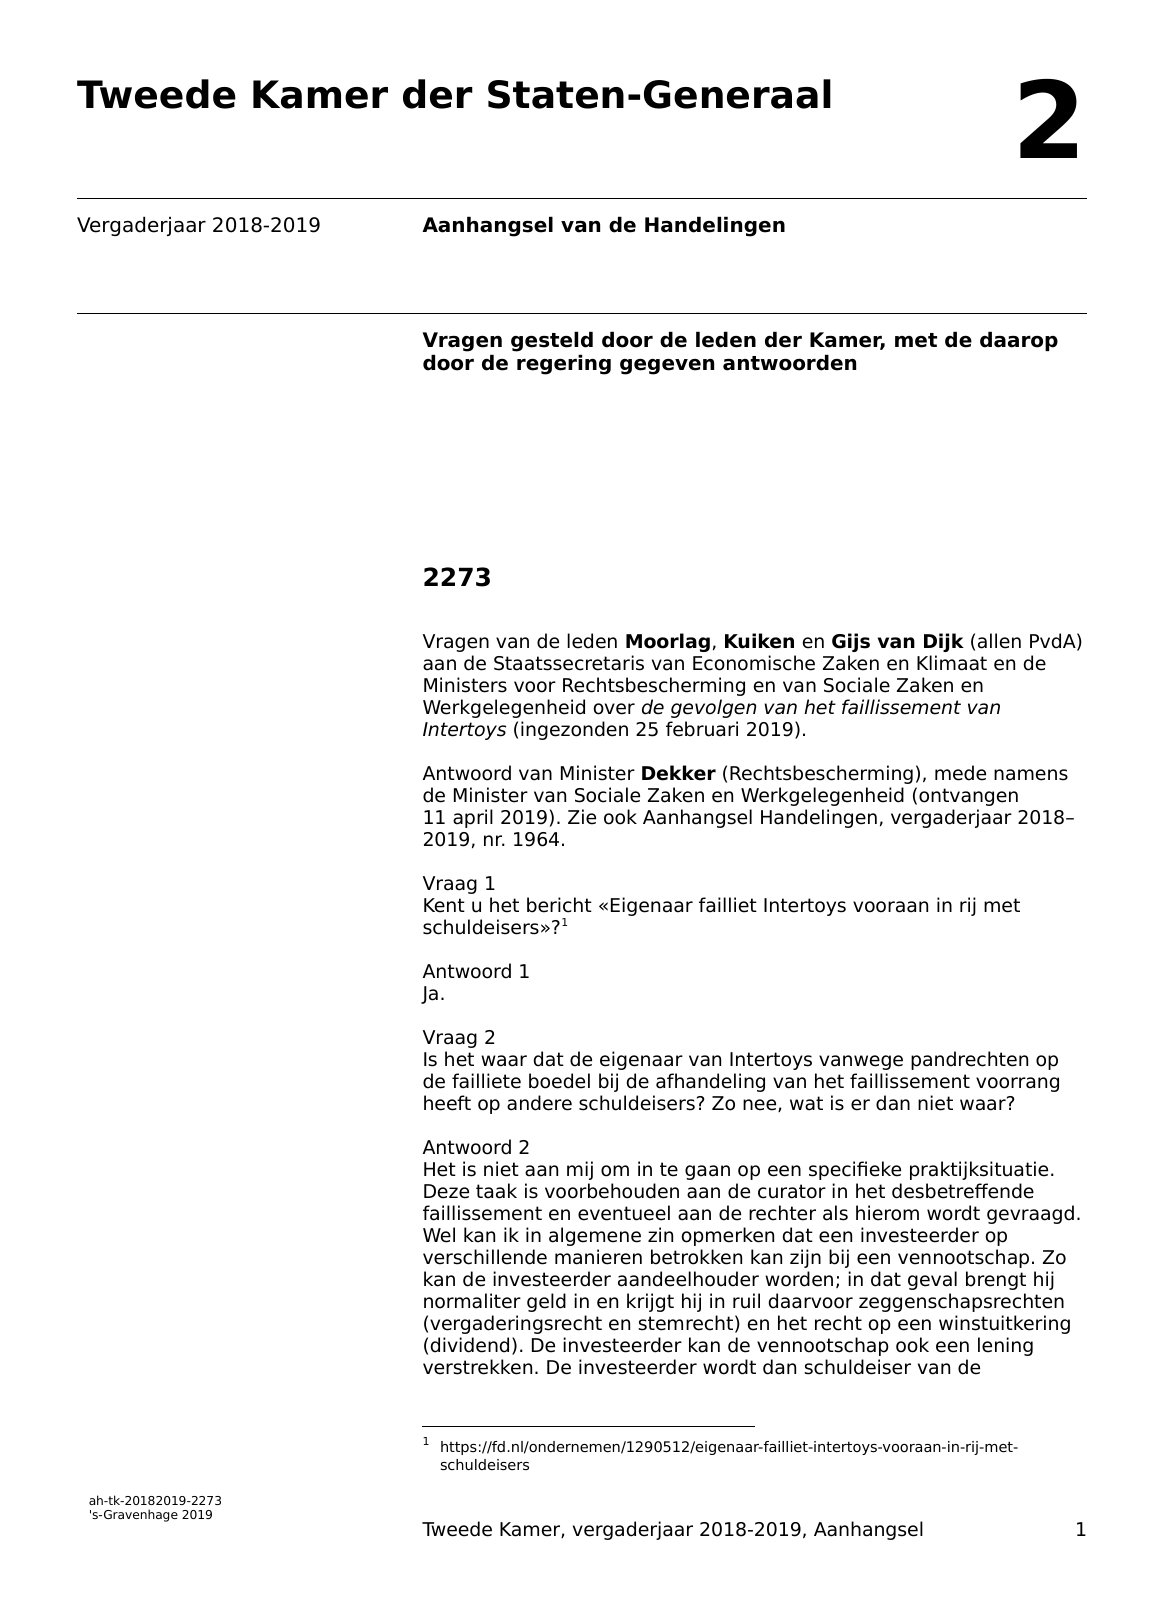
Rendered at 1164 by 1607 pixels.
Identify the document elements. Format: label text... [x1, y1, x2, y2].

text Antwoord 2 [422, 1137, 1087, 1159]
text Is het waar dat de eigenaar van Intertoys vanwege pandrechten op de failliete boedel bij de afhandeling van het faillissement voorrang heeft op andere schuldeisers? Zo nee, wat is er dan niet waar? [422, 1049, 1087, 1115]
table_header Tweede Kamer der Staten-Generaal [77, 59, 886, 198]
table_cell Vragen gesteld door de leden der Kamer, met de daarop door de regering gegeven antwoorden [422, 314, 1087, 376]
text https://fd.nl/ondernemen/1290512/eigenaar-failliet-intertoys-vooraan-in-rij-met-schuldeisers [422, 1435, 1087, 1474]
table_header 2 [886, 59, 1087, 198]
text 's-Gravenhage 2019 [88, 1508, 323, 1522]
text Vraag 1 [422, 873, 1087, 895]
text 2273 [422, 563, 1087, 592]
table_cell Aanhangsel van de Handelingen [422, 199, 1087, 313]
text Antwoord 1 [422, 961, 1087, 983]
table_cell Vergaderjaar 2018-2019 [77, 199, 422, 313]
text Ja. [422, 983, 1087, 1005]
text Kent u het bericht «Eigenaar failliet Intertoys vooraan in rij met schuldeisers»? [422, 895, 1087, 939]
table_cell [77, 314, 422, 376]
text Vraag 2 [422, 1027, 1087, 1049]
text Vragen van de leden Moorlag, Kuiken en Gijs van Dijk (allen PvdA) aan de Staatssecretaris van Economische Zaken en Klimaat en de Ministers voor Rechtsbescherming en van Sociale Zaken en Werkgelegenheid over de gevolgen van het faillissement van Intertoys (ingezonden 25 februari 2019). [422, 631, 1087, 741]
text Het is niet aan mij om in te gaan op een specifieke praktijksituatie. Deze taak is voorbehouden aan de curator in het desbetreffende faillissement en eventueel aan de rechter als hierom wordt gevraagd. [422, 1159, 1087, 1225]
text Wel kan ik in algemene zin opmerken dat een investeerder op verschillende manieren betrokken kan zijn bij een vennootschap. Zo kan de investeerder aandeelhouder worden; in dat geval brengt hij normaliter geld in en krijgt hij in ruil daarvoor zeggenschapsrechten (vergaderingsrecht en stemrecht) en het recht op een winstuitkering (dividend). De investeerder kan de vennootschap ook een lening verstrekken. De investeerder wordt dan schuldeiser van de [422, 1225, 1087, 1379]
text ah-tk-20182019-2273 [88, 1494, 323, 1508]
text Antwoord van Minister Dekker (Rechtsbescherming), mede namens de Minister van Sociale Zaken en Werkgelegenheid (ontvangen 11 april 2019). Zie ook Aanhangsel Handelingen, vergaderjaar 2018–2019, nr. 1964. [422, 763, 1087, 851]
